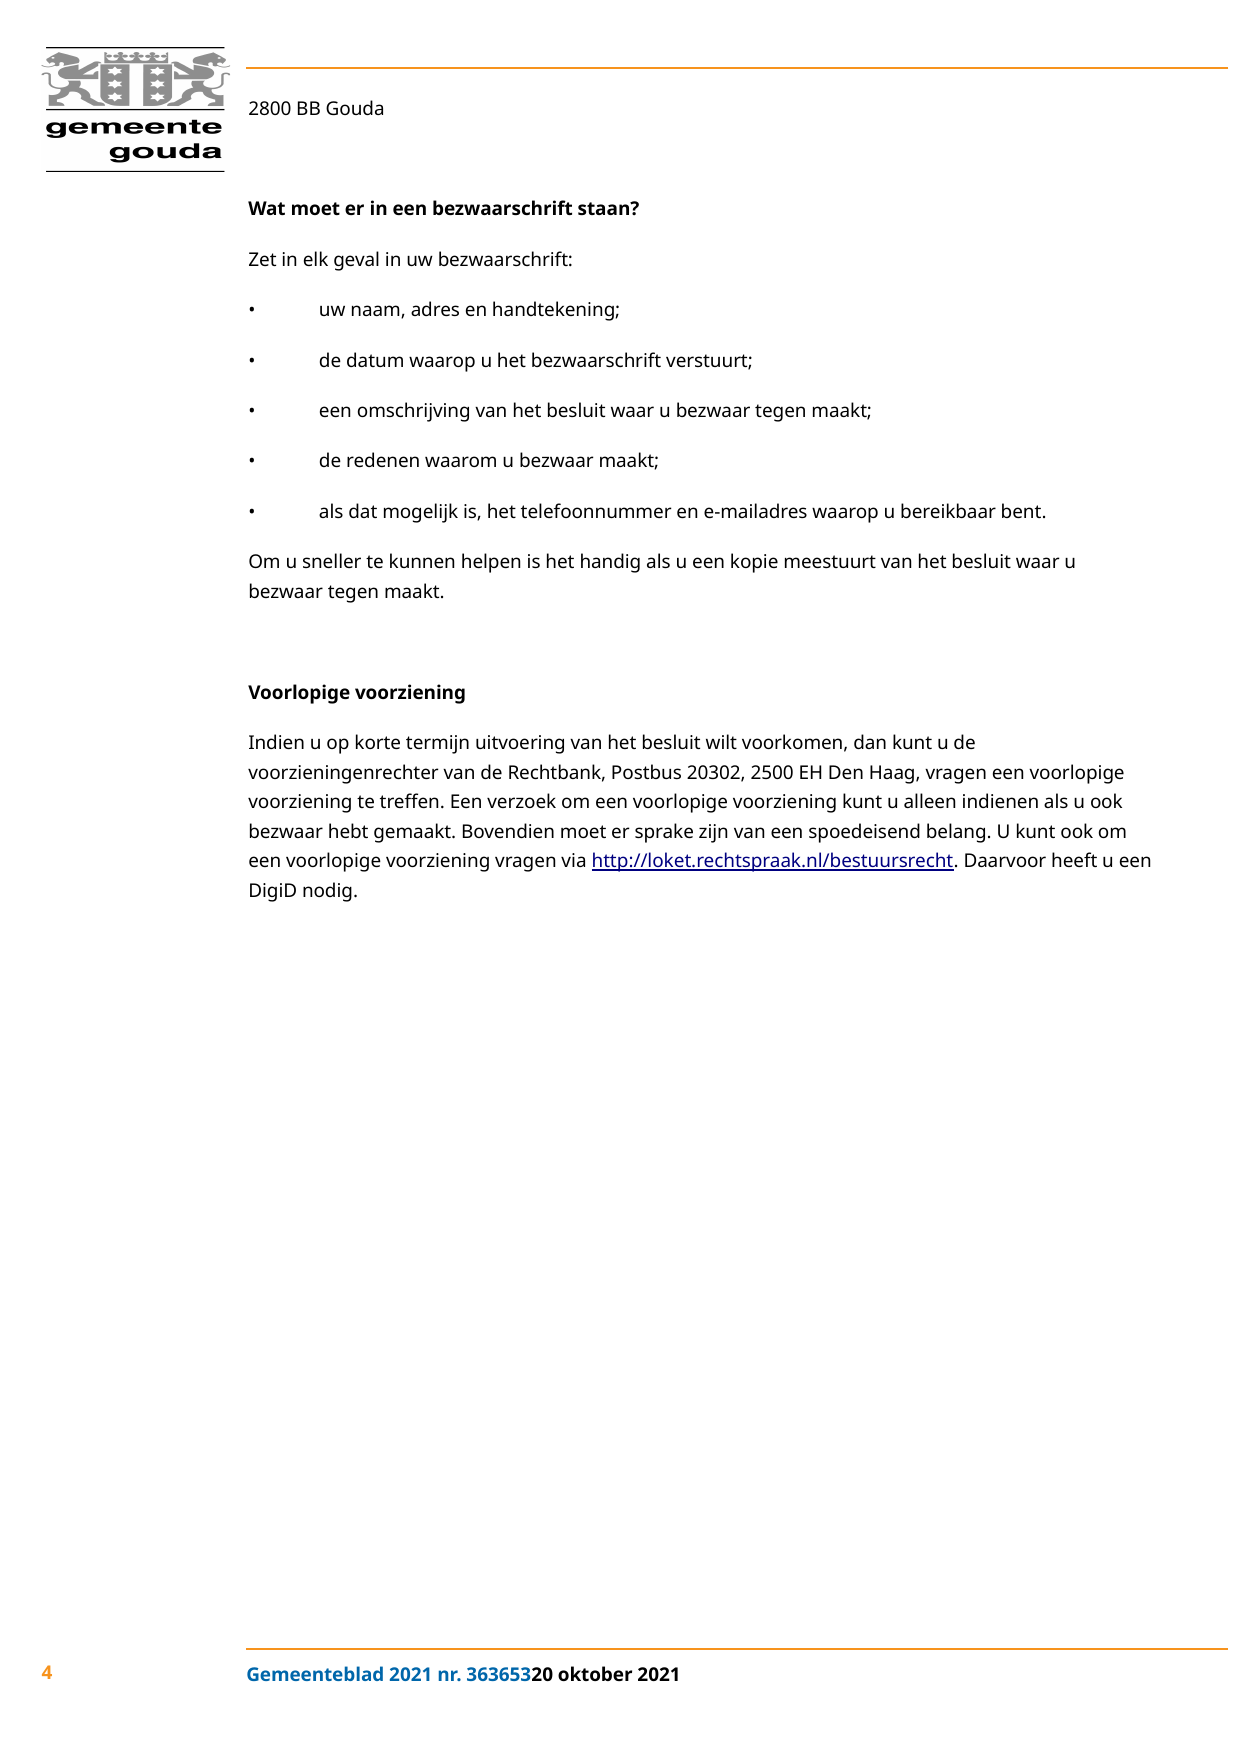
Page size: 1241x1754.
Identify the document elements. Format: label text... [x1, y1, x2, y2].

text • een omschrijving van het besluit waar u bezwaar tegen maakt; [248, 397, 1152, 423]
text Voorlopige voorziening [248, 679, 1152, 705]
text Wat moet er in een bezwaarschrift staan? [248, 196, 1152, 221]
text • uw naam, adres en handtekening; [248, 296, 1152, 322]
text • de redenen waarom u bezwaar maakt; [248, 448, 1152, 473]
picture [41, 47, 231, 172]
text • als dat mogelijk is, het telefoonnummer en e-mailadres waarop u bereikbaar bent. [248, 498, 1152, 524]
text • de datum waarop u het bezwaarschrift verstuurt; [248, 347, 1152, 373]
text Indien u op korte termijn uitvoering van het besluit wilt voorkomen, dan kunt u de voorzieningenrechter van de Rechtbank, Postbus 20302, 2500 EH Den Haag, vragen een voorlopige voorziening te treffen. Een verzoek om een voorlopige voorziening kunt u alleen indienen als u ook bezwaar hebt gemaakt. Bovendien moet er sprake zijn van een spoedeisend belang. U kunt ook om een voorlopige voorziening vragen via http://loket.rechtspraak.nl/bestuursrecht. Daarvoor heeft u een DigiD nodig. [248, 729, 1152, 903]
text Om u sneller te kunnen helpen is het handig als u een kopie meestuurt van het besluit waar u bezwaar tegen maakt. [248, 548, 1152, 604]
text Zet in elk geval in uw bezwaarschrift: [248, 246, 1152, 272]
text 2800 BB Gouda [248, 95, 1152, 121]
